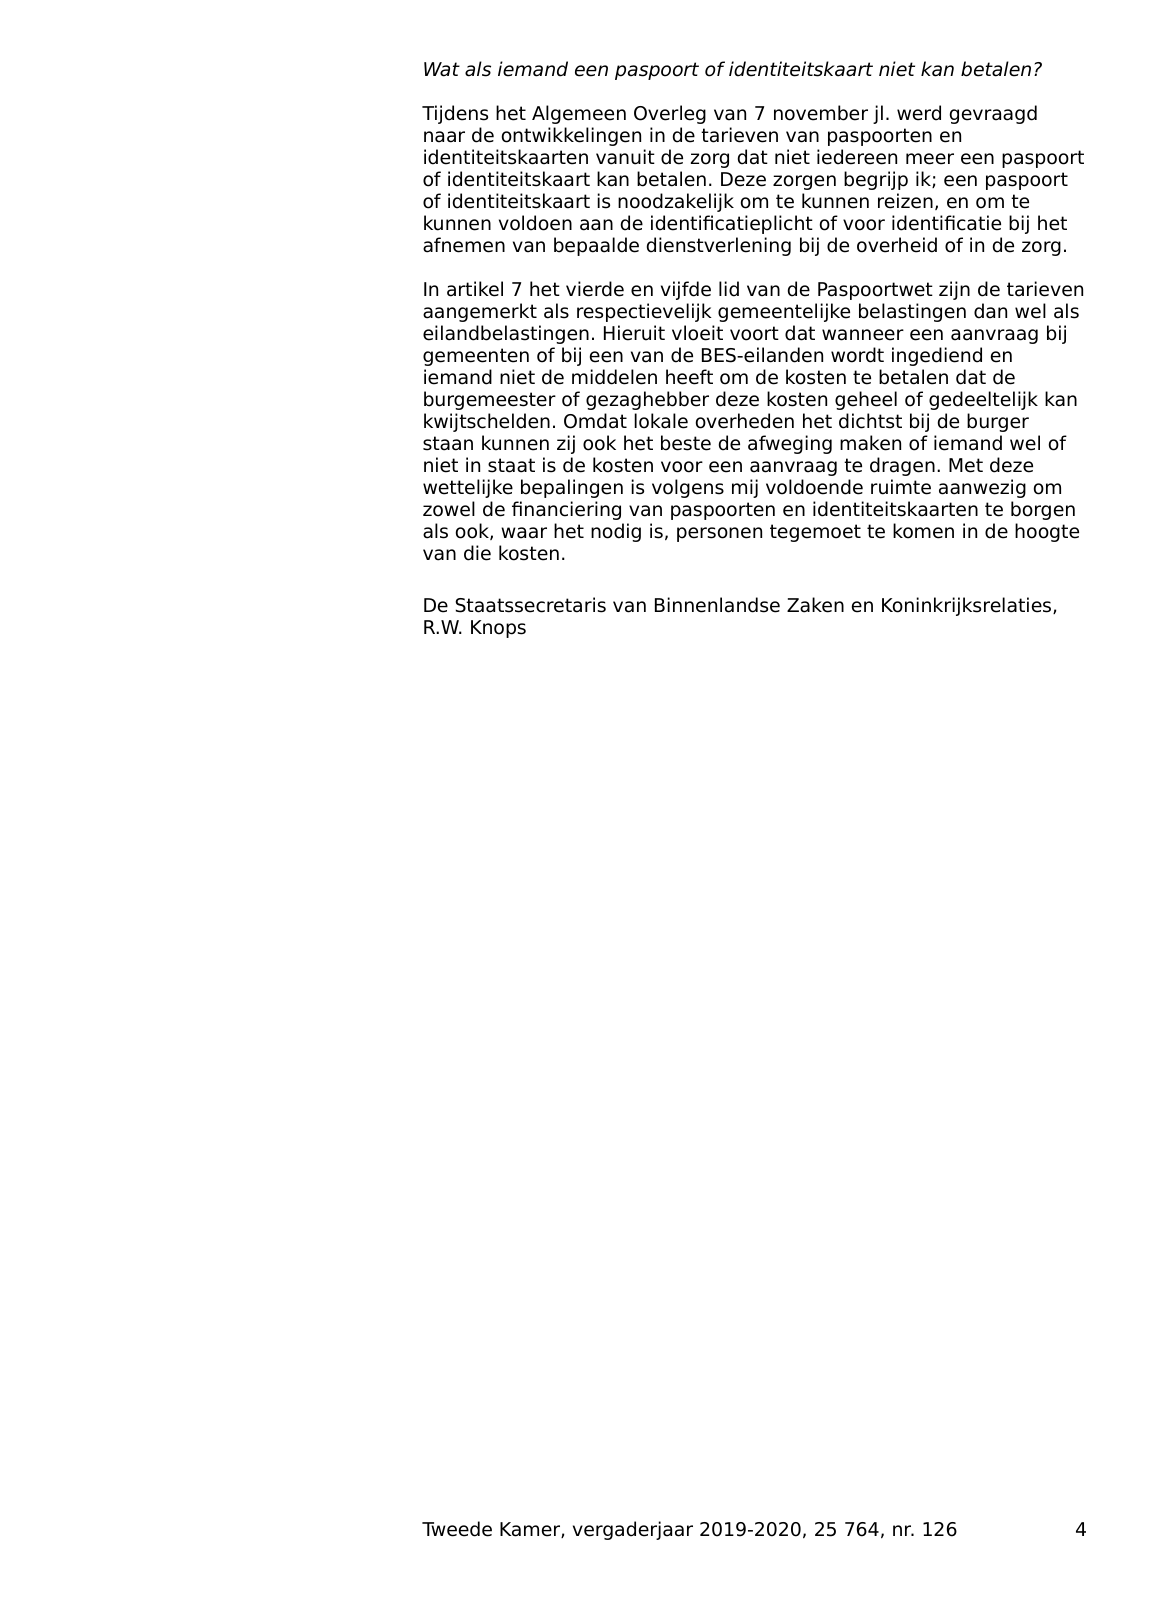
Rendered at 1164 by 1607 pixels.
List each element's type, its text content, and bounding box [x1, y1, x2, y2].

text In artikel 7 het vierde en vijfde lid van de Paspoortwet zijn de tarieven aangemerkt als respectievelijk gemeentelijke belastingen dan wel als eilandbelastingen. Hieruit vloeit voort dat wanneer een aanvraag bij gemeenten of bij een van de BES-eilanden wordt ingediend en iemand niet de middelen heeft om de kosten te betalen dat de burgemeester of gezaghebber deze kosten geheel of gedeeltelijk kan kwijtschelden. Omdat lokale overheden het dichtst bij de burger staan kunnen zij ook het beste de afweging maken of iemand wel of niet in staat is de kosten voor een aanvraag te dragen. Met deze wettelijke bepalingen is volgens mij voldoende ruimte aanwezig om zowel de financiering van paspoorten en identiteitskaarten te borgen als ook, waar het nodig is, personen tegemoet te komen in de hoogte van die kosten. [422, 279, 1087, 565]
text Tijdens het Algemeen Overleg van 7 november jl. werd gevraagd naar de ontwikkelingen in de tarieven van paspoorten en identiteitskaarten vanuit de zorg dat niet iedereen meer een paspoort of identiteitskaart kan betalen. Deze zorgen begrijp ik; een paspoort of identiteitskaart is noodzakelijk om te kunnen reizen, en om te kunnen voldoen aan de identificatieplicht of voor identificatie bij het afnemen van bepaalde dienstverlening bij de overheid of in de zorg. [422, 103, 1087, 257]
subtitle Wat als iemand een paspoort of identiteitskaart niet kan betalen? [422, 59, 1087, 81]
text De Staatssecretaris van Binnenlandse Zaken en Koninkrijksrelaties, R.W. Knops [422, 595, 1087, 639]
